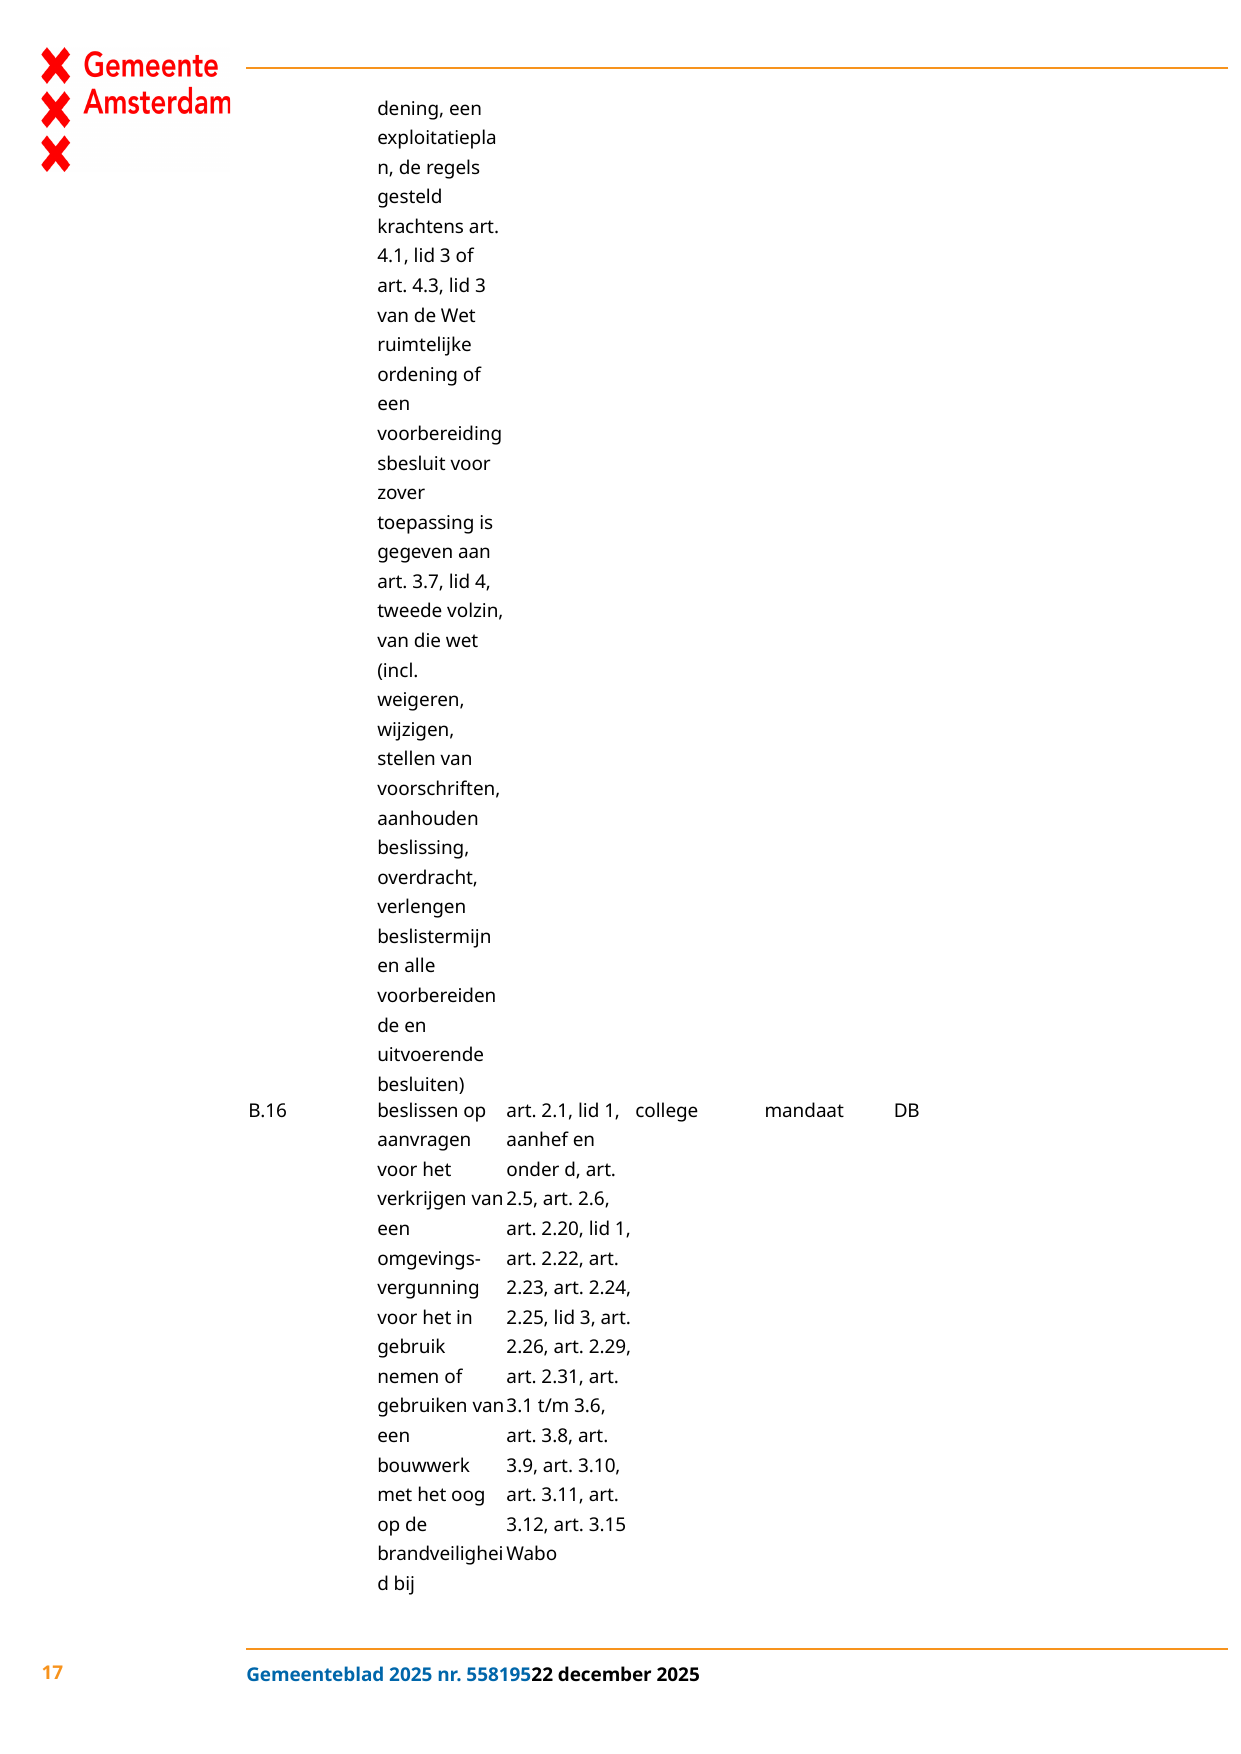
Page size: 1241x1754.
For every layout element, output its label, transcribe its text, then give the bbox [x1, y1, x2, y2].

table_cell [1023, 95, 1152, 1097]
table_cell [635, 95, 764, 1097]
table_cell [506, 95, 635, 1097]
table_cell [894, 95, 1022, 1097]
table_cell [1023, 1097, 1152, 1596]
picture [41, 47, 231, 172]
table_cell mandaat [764, 1097, 893, 1596]
table_cell dening, een exploitatieplan, de regels gesteld krachtens art. 4.1, lid 3 of art. 4.3, lid 3 van de Wet ruimtelijke ordening of een voorbereidingsbesluit voor zover toepassing is gegeven aan art. 3.7, lid 4, tweede volzin, van die wet (incl. weigeren, wijzigen, stellen van voorschriften, aanhouden beslissing, overdracht, verlengen beslistermijn en alle voorbereidende en uitvoerende besluiten) [377, 95, 506, 1097]
table_cell [248, 95, 377, 1097]
table_cell [764, 95, 893, 1097]
table_cell college [635, 1097, 764, 1596]
table_cell B.16 [248, 1097, 377, 1596]
table_cell beslissen op aanvragen voor het verkrijgen van een omgevings-vergunning voor het in gebruik nemen of gebruiken van een bouwwerk met het oog op de brandveiligheid bij [377, 1097, 506, 1596]
table_cell DB [894, 1097, 1022, 1596]
table_cell art. 2.1, lid 1, aanhef en onder d, art. 2.5, art. 2.6, art. 2.20, lid 1, art. 2.22, art. 2.23, art. 2.24, 2.25, lid 3, art. 2.26, art. 2.29, art. 2.31, art. 3.1 t/m 3.6, art. 3.8, art. 3.9, art. 3.10, art. 3.11, art. 3.12, art. 3.15 Wabo [506, 1097, 635, 1596]
